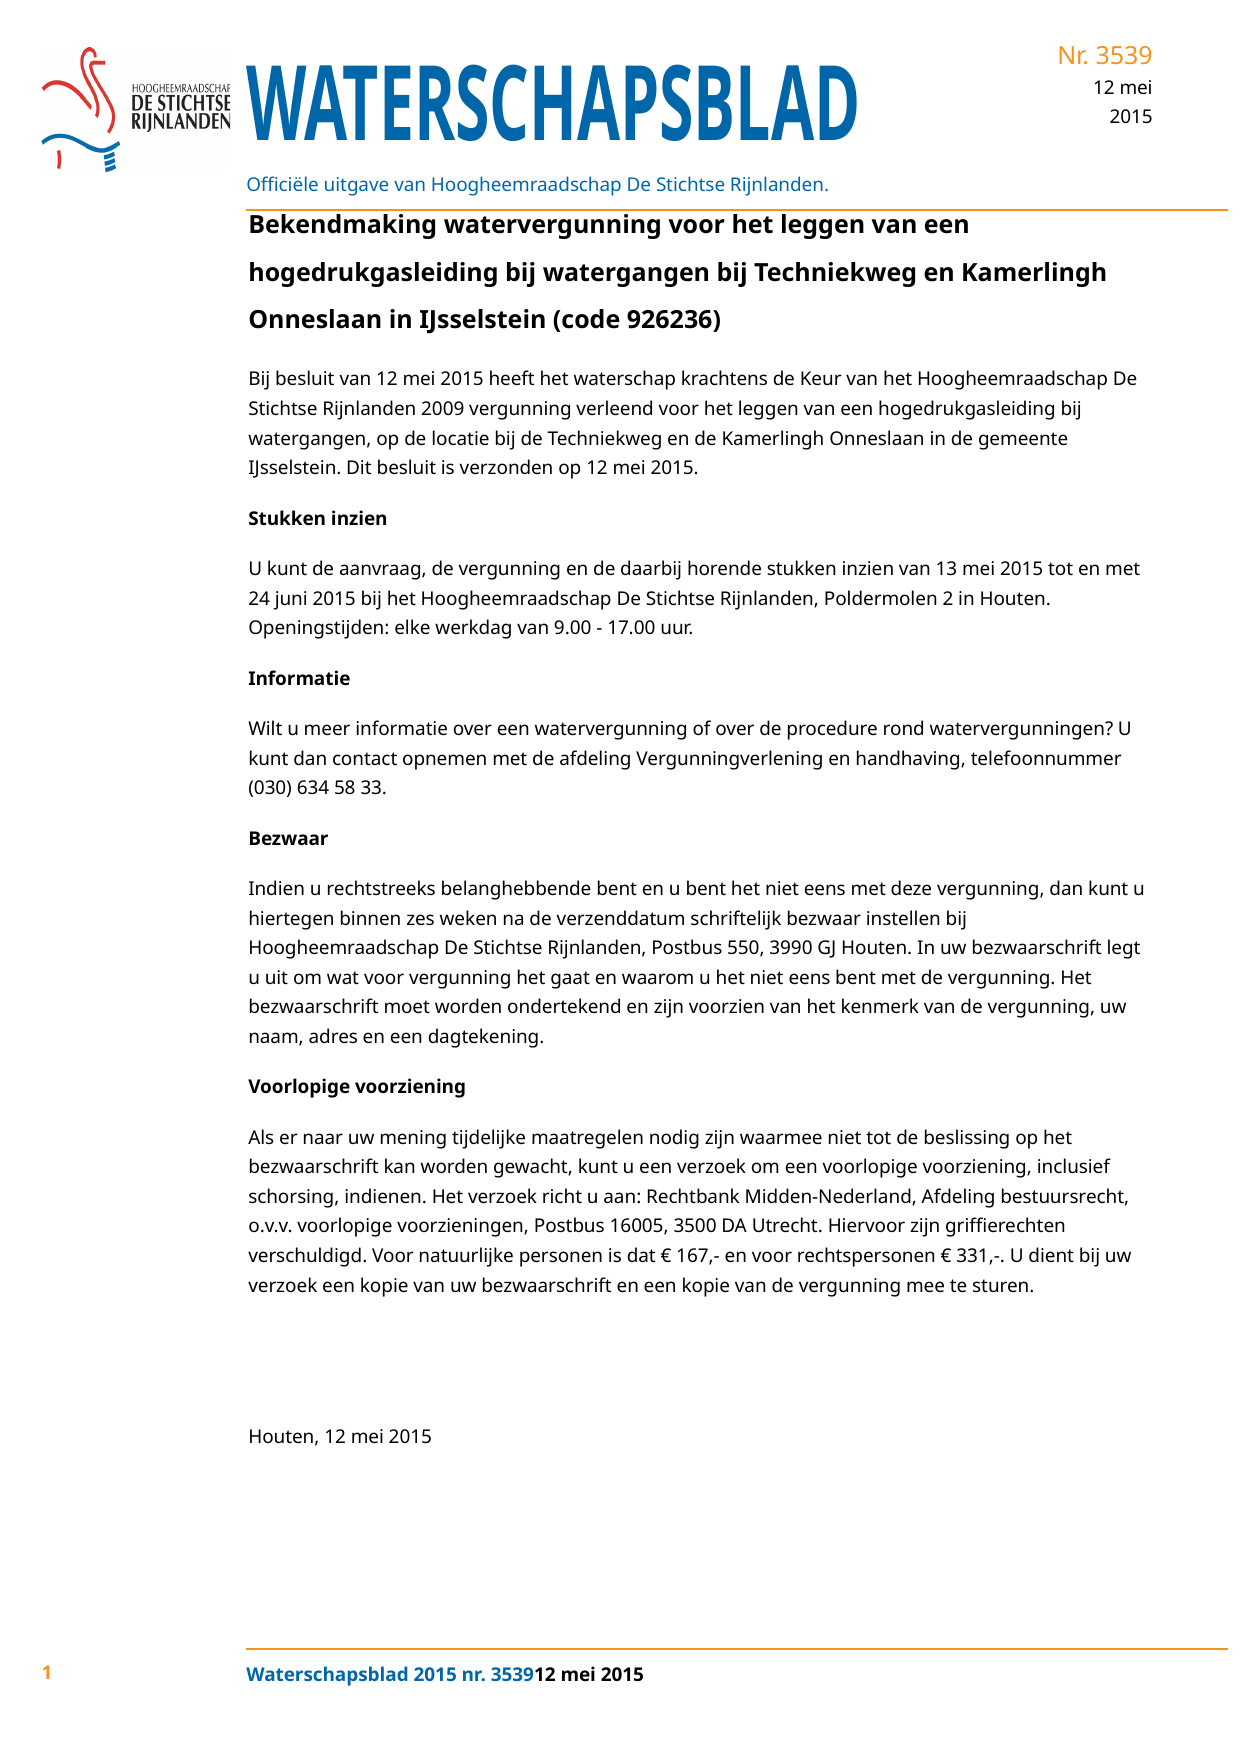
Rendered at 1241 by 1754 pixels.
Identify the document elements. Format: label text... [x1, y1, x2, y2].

text Bij besluit van 12 mei 2015 heeft het waterschap krachtens de Keur van het Hoogheemraadschap De Stichtse Rijnlanden 2009 vergunning verleend voor het leggen van een hogedrukgasleiding bij watergangen, op de locatie bij de Techniekweg en de Kamerlingh Onneslaan in de gemeente IJsselstein. Dit besluit is verzonden op 12 mei 2015. [248, 366, 1152, 480]
text Wilt u meer informatie over een watervergunning of over de procedure rond watervergunningen? U kunt dan contact opnemen met de afdeling Vergunningverlening en handhaving, telefoonnummer (030) 634 58 33. [248, 715, 1152, 800]
picture [41, 47, 231, 172]
text Indien u rechtstreeks belanghebbende bent en u bent het niet eens met deze vergunning, dan kunt u hiertegen binnen zes weken na de verzenddatum schriftelijk bezwaar instellen bij Hoogheemraadschap De Stichtse Rijnlanden, Postbus 550, 3990 GJ Houten. In uw bezwaarschrift legt u uit om wat voor vergunning het gaat en waarom u het niet eens bent met de vergunning. Het bezwaarschrift moet worden ondertekend en zijn voorzien van het kenmerk van de vergunning, uw naam, adres en een dagtekening. [248, 875, 1152, 1049]
text Voorlopige voorziening [248, 1073, 1152, 1099]
text Informatie [248, 665, 1152, 690]
text U kunt de aanvraag, de vergunning en de daarbij horende stukken inzien van 13 mei 2015 tot en met 24 juni 2015 bij het Hoogheemraadschap De Stichtse Rijnlanden, Poldermolen 2 in Houten. Openingstijden: elke werkdag van 9.00 - 17.00 uur. [248, 555, 1152, 640]
text Stukken inzien [248, 505, 1152, 530]
text Bezwaar [248, 825, 1152, 850]
text Als er naar uw mening tijdelijke maatregelen nodig zijn waarmee niet tot de beslissing op het bezwaarschrift kan worden gewacht, kunt u een verzoek om een voorlopige voorziening, inclusief schorsing, indienen. Het verzoek richt u aan: Rechtbank Midden-Nederland, Afdeling bestuursrecht, o.v.v. voorlopige voorzieningen, Postbus 16005, 3500 DA Utrecht. Hiervoor zijn griffierechten verschuldigd. Voor natuurlijke personen is dat € 167,- en voor rechtspersonen € 331,-. U dient bij uw verzoek een kopie van uw bezwaarschrift en een kopie van de vergunning mee te sturen. [248, 1124, 1152, 1297]
text Houten, 12 mei 2015 [248, 1423, 1152, 1449]
text Bekendmaking watervergunning voor het leggen van een hogedrukgasleiding bij watergangen bij Techniekweg en Kamerlingh Onneslaan in IJsselstein (code 926236) [248, 211, 1152, 336]
